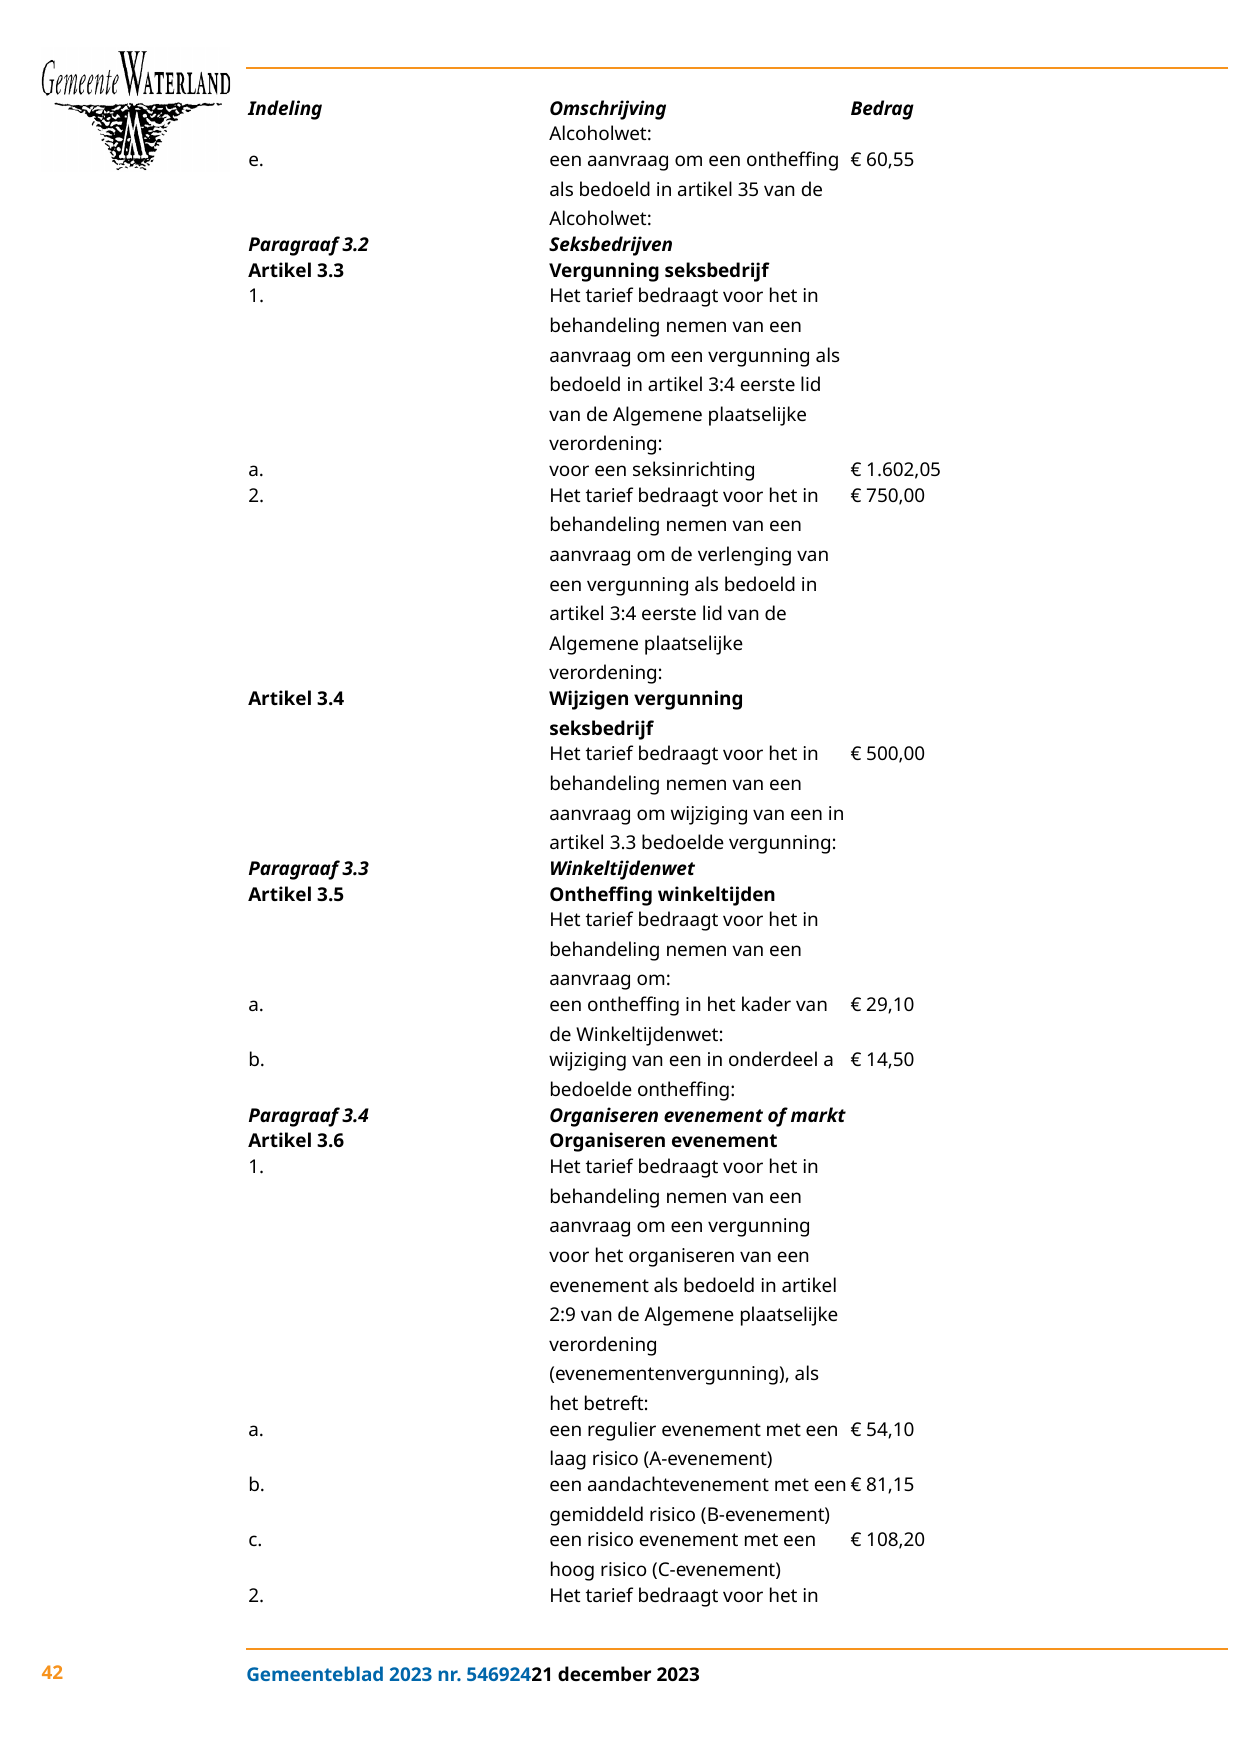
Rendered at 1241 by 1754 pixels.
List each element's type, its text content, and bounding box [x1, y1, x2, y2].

table_cell een aandachtevenement met een gemiddeld risico (B-evenement) [549, 1471, 850, 1526]
table_cell c. [248, 1526, 549, 1582]
table_header Bedrag [850, 95, 1152, 121]
table_cell wijziging van een in onderdeel a bedoelde ontheffing: [549, 1047, 850, 1102]
table_cell e. [248, 146, 549, 231]
table_cell a. [248, 991, 549, 1047]
table_cell € 750,00 [850, 482, 1152, 685]
table_cell € 14,50 [850, 1047, 1152, 1102]
table_cell € 500,00 [850, 741, 1152, 855]
table_cell Paragraaf 3.2 [248, 231, 549, 257]
table_cell Paragraaf 3.3 [248, 855, 549, 881]
table_cell voor een seksinrichting [549, 456, 850, 482]
table_cell [850, 1128, 1152, 1153]
table_cell [850, 121, 1152, 146]
table_cell [850, 1154, 1152, 1416]
picture [41, 47, 231, 172]
table_header Indeling [248, 95, 549, 121]
table_cell Artikel 3.3 [248, 257, 549, 283]
table_cell [850, 685, 1152, 741]
table_cell € 1.602,05 [850, 456, 1152, 482]
table_cell een ontheffing in het kader van de Winkeltijdenwet: [549, 991, 850, 1047]
table_cell [850, 1102, 1152, 1128]
table_cell € 108,20 [850, 1526, 1152, 1582]
table_cell een aanvraag om een ontheffing als bedoeld in artikel 35 van de Alcoholwet: [549, 146, 850, 231]
table_cell a. [248, 1416, 549, 1471]
table_cell Ontheffing winkeltijden [549, 881, 850, 906]
table_cell [850, 231, 1152, 257]
table_cell Artikel 3.5 [248, 881, 549, 906]
table_cell [850, 1582, 1152, 1607]
table_cell Het tarief bedraagt voor het in behandeling nemen van een aanvraag om de verlenging van een vergunning als bedoeld in artikel 3:4 eerste lid van de Algemene plaatselijke verordening: [549, 482, 850, 685]
table_cell 1. [248, 283, 549, 456]
table_cell Vergunning seksbedrijf [549, 257, 850, 283]
table_cell Organiseren evenement of markt [549, 1102, 850, 1128]
table_cell Het tarief bedraagt voor het in behandeling nemen van een aanvraag om: [549, 906, 850, 991]
table_cell een risico evenement met een hoog risico (C-evenement) [549, 1526, 850, 1582]
table_cell [248, 741, 549, 855]
table_cell Winkeltijdenwet [549, 855, 850, 881]
table_cell € 60,55 [850, 146, 1152, 231]
table_cell [248, 906, 549, 991]
table_cell [850, 257, 1152, 283]
table_cell [850, 855, 1152, 881]
table_cell een regulier evenement met een laag risico (A-evenement) [549, 1416, 850, 1471]
table_cell € 29,10 [850, 991, 1152, 1047]
table_cell Het tarief bedraagt voor het in behandeling nemen van een aanvraag om een vergunning als bedoeld in artikel 3:4 eerste lid van de Algemene plaatselijke verordening: [549, 283, 850, 456]
table_cell [248, 121, 549, 146]
table_cell € 81,15 [850, 1471, 1152, 1526]
table_cell b. [248, 1047, 549, 1102]
table_cell 2. [248, 1582, 549, 1607]
table_cell [850, 283, 1152, 456]
table_cell 1. [248, 1154, 549, 1416]
table_cell Artikel 3.6 [248, 1128, 549, 1153]
table_header Omschrijving [549, 95, 850, 121]
table_cell € 54,10 [850, 1416, 1152, 1471]
table_cell Seksbedrijven [549, 231, 850, 257]
table_cell Het tarief bedraagt voor het in [549, 1582, 850, 1607]
table_cell Het tarief bedraagt voor het in behandeling nemen van een aanvraag om een vergunning voor het organiseren van een evenement als bedoeld in artikel 2:9 van de Algemene plaatselijke verordening (evenementenvergunning), als het betreft: [549, 1154, 850, 1416]
table_cell Wijzigen vergunning seksbedrijf [549, 685, 850, 741]
table_cell [850, 881, 1152, 906]
table_cell 2. [248, 482, 549, 685]
table_cell a. [248, 456, 549, 482]
table_cell Alcoholwet: [549, 121, 850, 146]
table_cell Artikel 3.4 [248, 685, 549, 741]
table_cell Paragraaf 3.4 [248, 1102, 549, 1128]
table_cell b. [248, 1471, 549, 1526]
table_cell Het tarief bedraagt voor het in behandeling nemen van een aanvraag om wijziging van een in artikel 3.3 bedoelde vergunning: [549, 741, 850, 855]
table_cell Organiseren evenement [549, 1128, 850, 1153]
table_cell [850, 906, 1152, 991]
